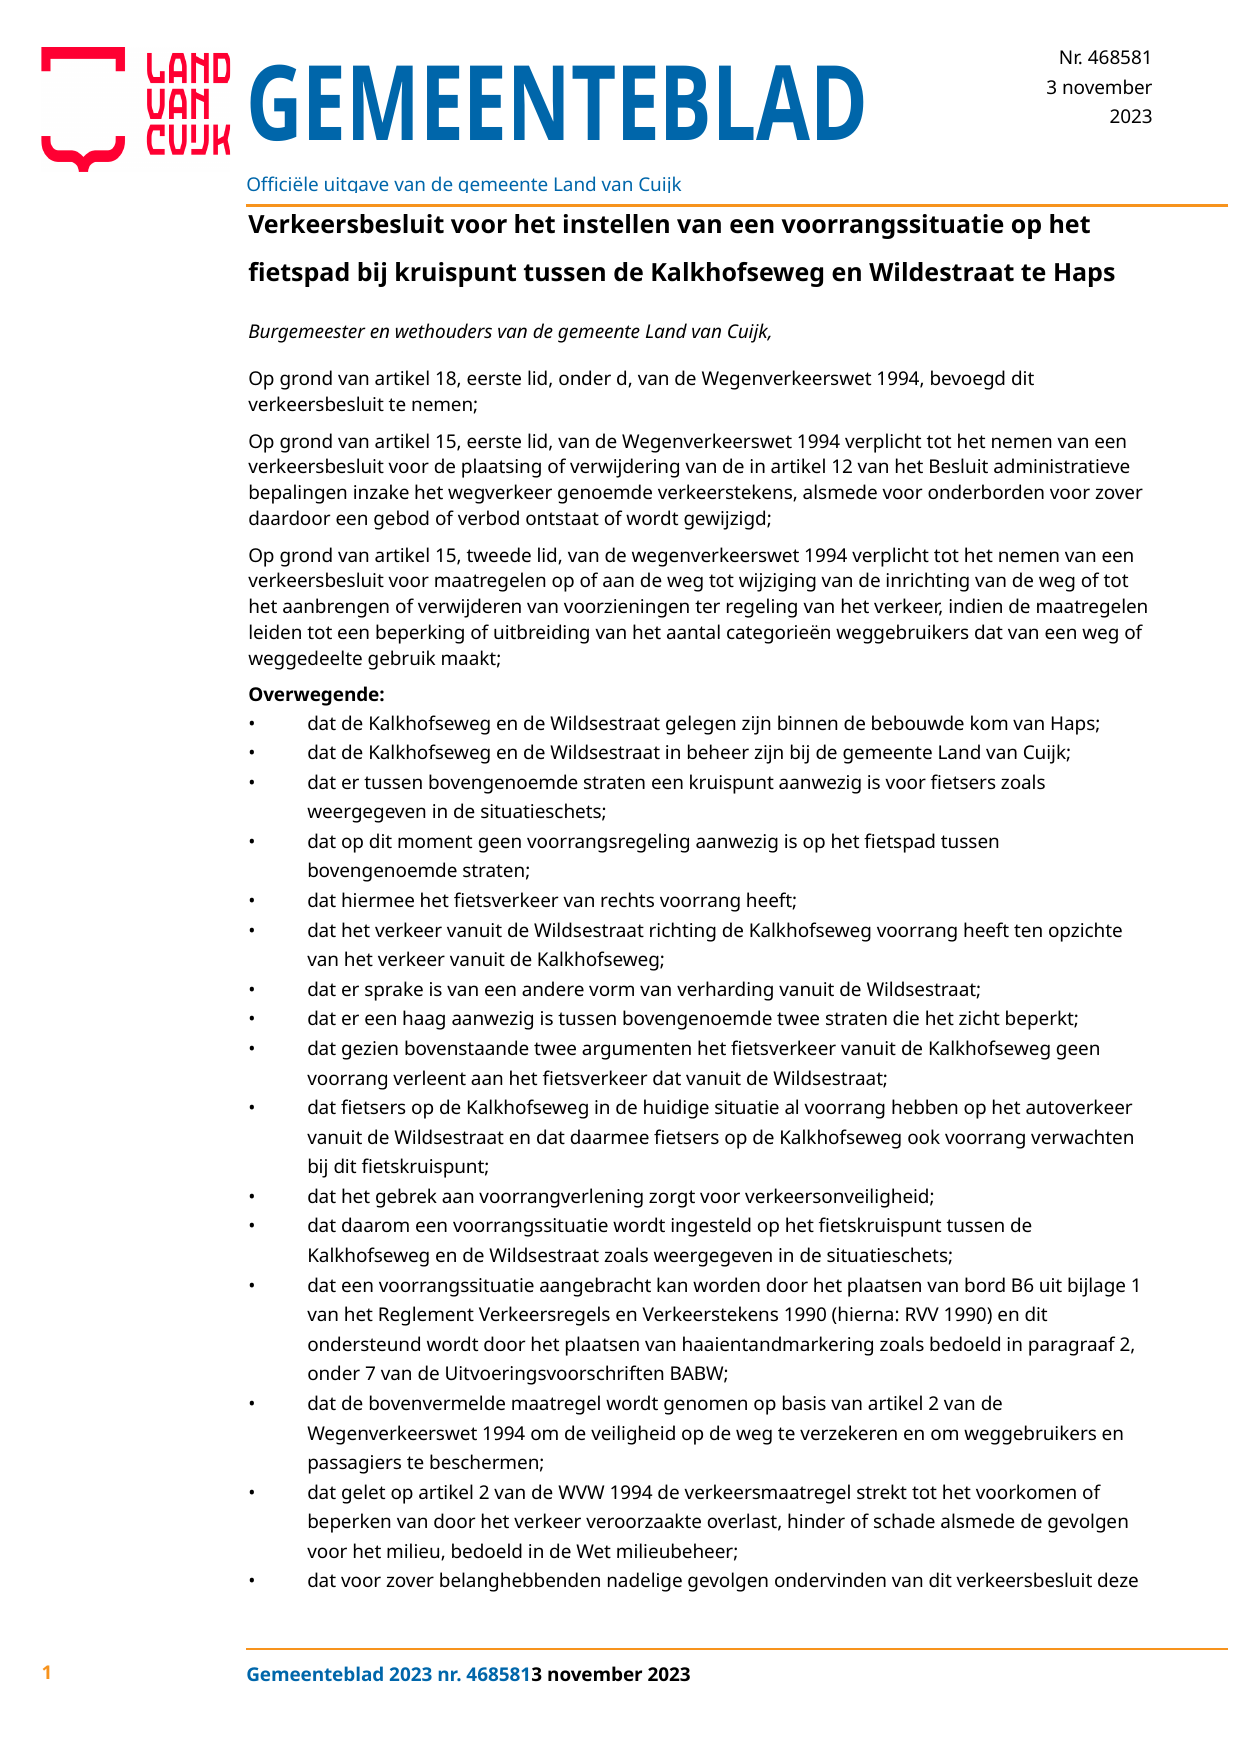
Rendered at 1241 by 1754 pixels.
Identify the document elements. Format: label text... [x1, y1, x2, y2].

list dat er sprake is van een andere vorm van verharding vanuit de Wildsestraat; [248, 976, 1152, 1002]
list dat voor zover belanghebbenden nadelige gevolgen ondervinden van dit verkeersbesluit deze [248, 1568, 1152, 1593]
list dat op dit moment geen voorrangsregeling aanwezig is op het fietspad tussen bovengenoemde straten; [248, 828, 1152, 883]
text Overwegende: [248, 681, 1152, 707]
list dat de Kalkhofseweg en de Wildsestraat in beheer zijn bij de gemeente Land van Cuijk; [248, 739, 1152, 765]
list dat er een haag aanwezig is tussen bovengenoemde twee straten die het zicht beperkt; [248, 1006, 1152, 1031]
text Op grond van artikel 15, eerste lid, van de Wegenverkeerswet 1994 verplicht tot het nemen van een verkeersbesluit voor de plaatsing of verwijdering van de in artikel 12 van het Besluit administratieve bepalingen inzake het wegverkeer genoemde verkeerstekens, alsmede voor onderborden voor zover daardoor een gebod of verbod ontstaat of wordt gewijzigd; [248, 428, 1152, 531]
list dat gezien bovenstaande twee argumenten het fietsverkeer vanuit de Kalkhofseweg geen voorrang verleent aan het fietsverkeer dat vanuit de Wildsestraat; [248, 1035, 1152, 1090]
list dat fietsers op de Kalkhofseweg in de huidige situatie al voorrang hebben op het autoverkeer vanuit de Wildsestraat en dat daarmee fietsers op de Kalkhofseweg ook voorrang verwachten bij dit fietskruispunt; [248, 1094, 1152, 1179]
text Verkeersbesluit voor het instellen van een voorrangssituatie op het fietspad bij kruispunt tussen de Kalkhofseweg en Wildestraat te Haps [248, 207, 1152, 288]
text Burgemeester en wethouders van de gemeente Land van Cuijk, [248, 318, 1152, 344]
text Op grond van artikel 18, eerste lid, onder d, van de Wegenverkeerswet 1994, bevoegd dit verkeersbesluit te nemen; [248, 366, 1152, 417]
list dat daarom een voorrangssituatie wordt ingesteld op het fietskruispunt tussen de Kalkhofseweg en de Wildsestraat zoals weergegeven in de situatieschets; [248, 1213, 1152, 1268]
list dat het gebrek aan voorrangverlening zorgt voor verkeersonveiligheid; [248, 1183, 1152, 1209]
list dat een voorrangssituatie aangebracht kan worden door het plaatsen van bord B6 uit bijlage 1 van het Reglement Verkeersregels en Verkeerstekens 1990 (hierna: RVV 1990) en dit ondersteund wordt door het plaatsen van haaientandmarkering zoals bedoeld in paragraaf 2, onder 7 van de Uitvoeringsvoorschriften BABW; [248, 1272, 1152, 1386]
list dat de bovenvermelde maatregel wordt genomen op basis van artikel 2 van de Wegenverkeerswet 1994 om de veiligheid op de weg te verzekeren en om weggebruikers en passagiers te beschermen; [248, 1390, 1152, 1475]
list dat hiermee het fietsverkeer van rechts voorrang heeft; [248, 887, 1152, 913]
list dat gelet op artikel 2 van de WVW 1994 de verkeersmaatregel strekt tot het voorkomen of beperken van door het verkeer veroorzaakte overlast, hinder of schade alsmede de gevolgen voor het milieu, bedoeld in de Wet milieubeheer; [248, 1479, 1152, 1564]
list dat de Kalkhofseweg en de Wildsestraat gelegen zijn binnen de bebouwde kom van Haps; [248, 710, 1152, 735]
list dat er tussen bovengenoemde straten een kruispunt aanwezig is voor fietsers zoals weergegeven in de situatieschets; [248, 769, 1152, 824]
text Op grond van artikel 15, tweede lid, van de wegenverkeerswet 1994 verplicht tot het nemen van een verkeersbesluit voor maatregelen op of aan de weg tot wijziging van de inrichting van de weg of tot het aanbrengen of verwijderen van voorzieningen ter regeling van het verkeer, indien de maatregelen leiden tot een beperking of uitbreiding van het aantal categorieën weggebruikers dat van een weg of weggedeelte gebruik maakt; [248, 542, 1152, 670]
list dat het verkeer vanuit de Wildsestraat richting de Kalkhofseweg voorrang heeft ten opzichte van het verkeer vanuit de Kalkhofseweg; [248, 917, 1152, 972]
picture [41, 47, 231, 172]
